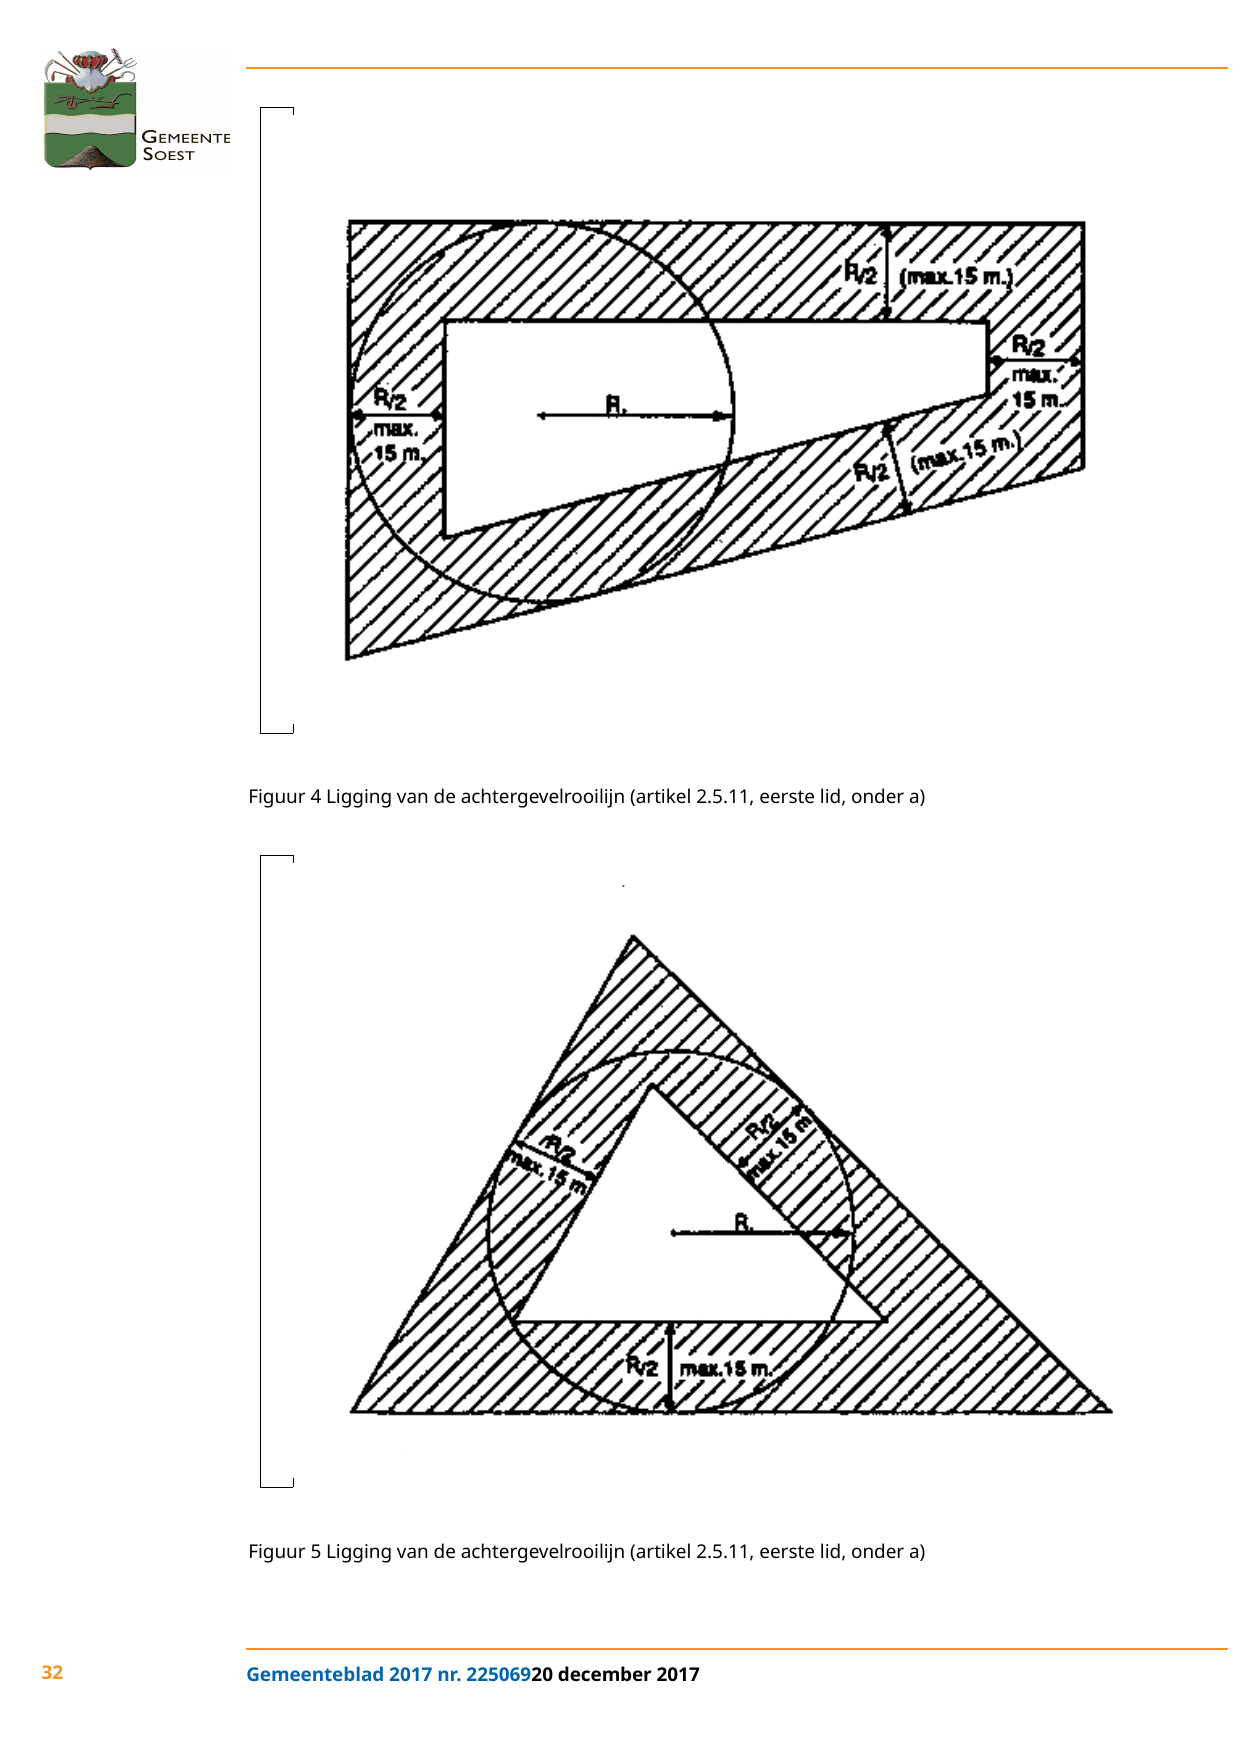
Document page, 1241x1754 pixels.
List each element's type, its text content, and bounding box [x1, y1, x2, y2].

picture [268, 115, 1155, 724]
picture [268, 863, 1155, 1478]
picture [41, 47, 231, 172]
text Figuur 4 Ligging van de achtergevelrooilijn (artikel 2.5.11, eerste lid, onder a) [248, 784, 1152, 809]
text Figuur 5 Ligging van de achtergevelrooilijn (artikel 2.5.11, eerste lid, onder a) [248, 1538, 1152, 1563]
